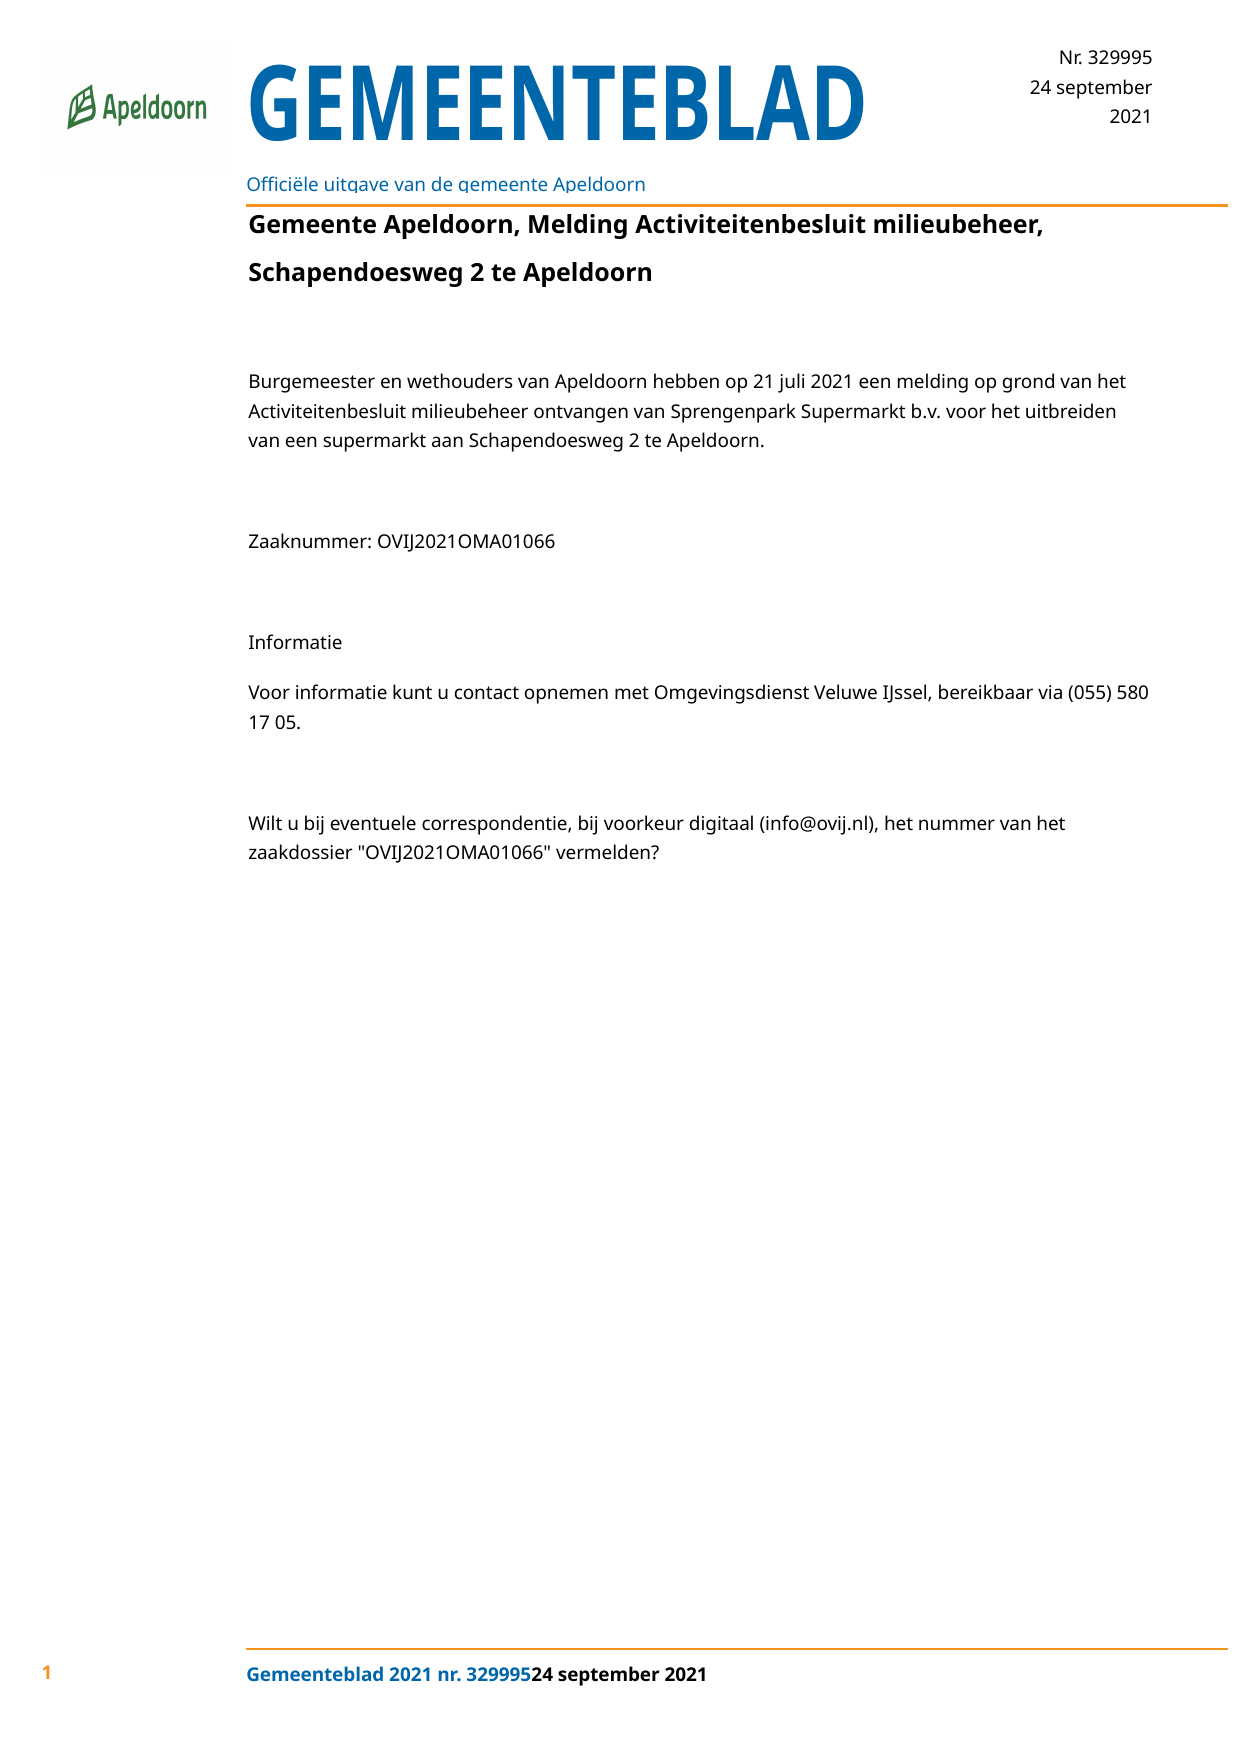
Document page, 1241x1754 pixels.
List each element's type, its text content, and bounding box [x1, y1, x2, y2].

text Informatie [248, 629, 1152, 655]
picture [41, 47, 231, 172]
text Wilt u bij eventuele correspondentie, bij voorkeur digitaal (info@ovij.nl), het nummer van het zaakdossier "OVIJ2021OMA01066" vermelden? [248, 810, 1152, 865]
text Gemeente Apeldoorn, Melding Activiteitenbesluit milieubeheer, Schapendoesweg 2 te Apeldoorn [248, 207, 1152, 288]
text Zaaknummer: OVIJ2021OMA01066 [248, 528, 1152, 554]
text Burgemeester en wethouders van Apeldoorn hebben op 21 juli 2021 een melding op grond van het Activiteitenbesluit milieubeheer ontvangen van Sprengenpark Supermarkt b.v. voor het uitbreiden van een supermarkt aan Schapendoesweg 2 te Apeldoorn. [248, 368, 1152, 453]
text Voor informatie kunt u contact opnemen met Omgevingsdienst Veluwe IJssel, bereikbaar via (055) 580 17 05. [248, 679, 1152, 735]
